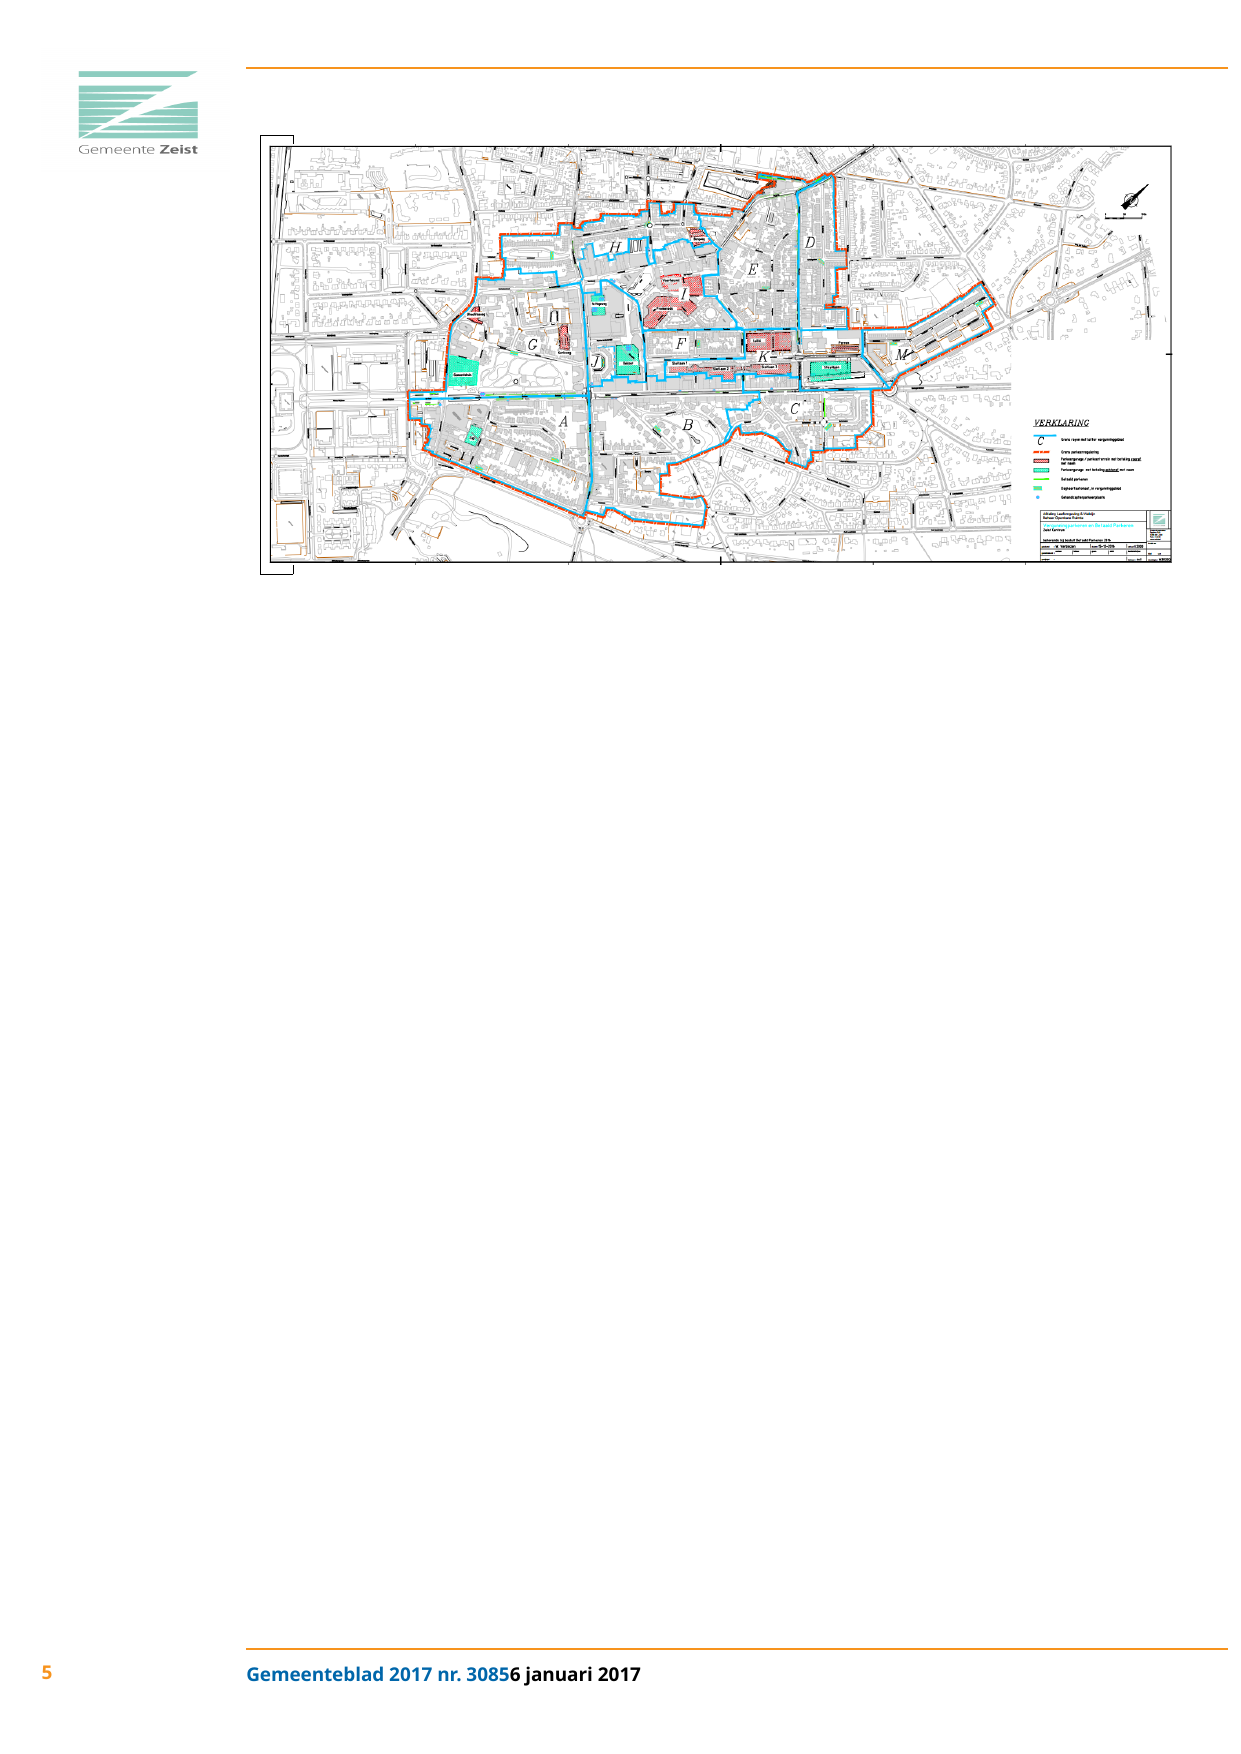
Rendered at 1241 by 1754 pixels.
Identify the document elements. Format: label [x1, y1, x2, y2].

picture [41, 47, 231, 172]
picture [268, 144, 1173, 565]
